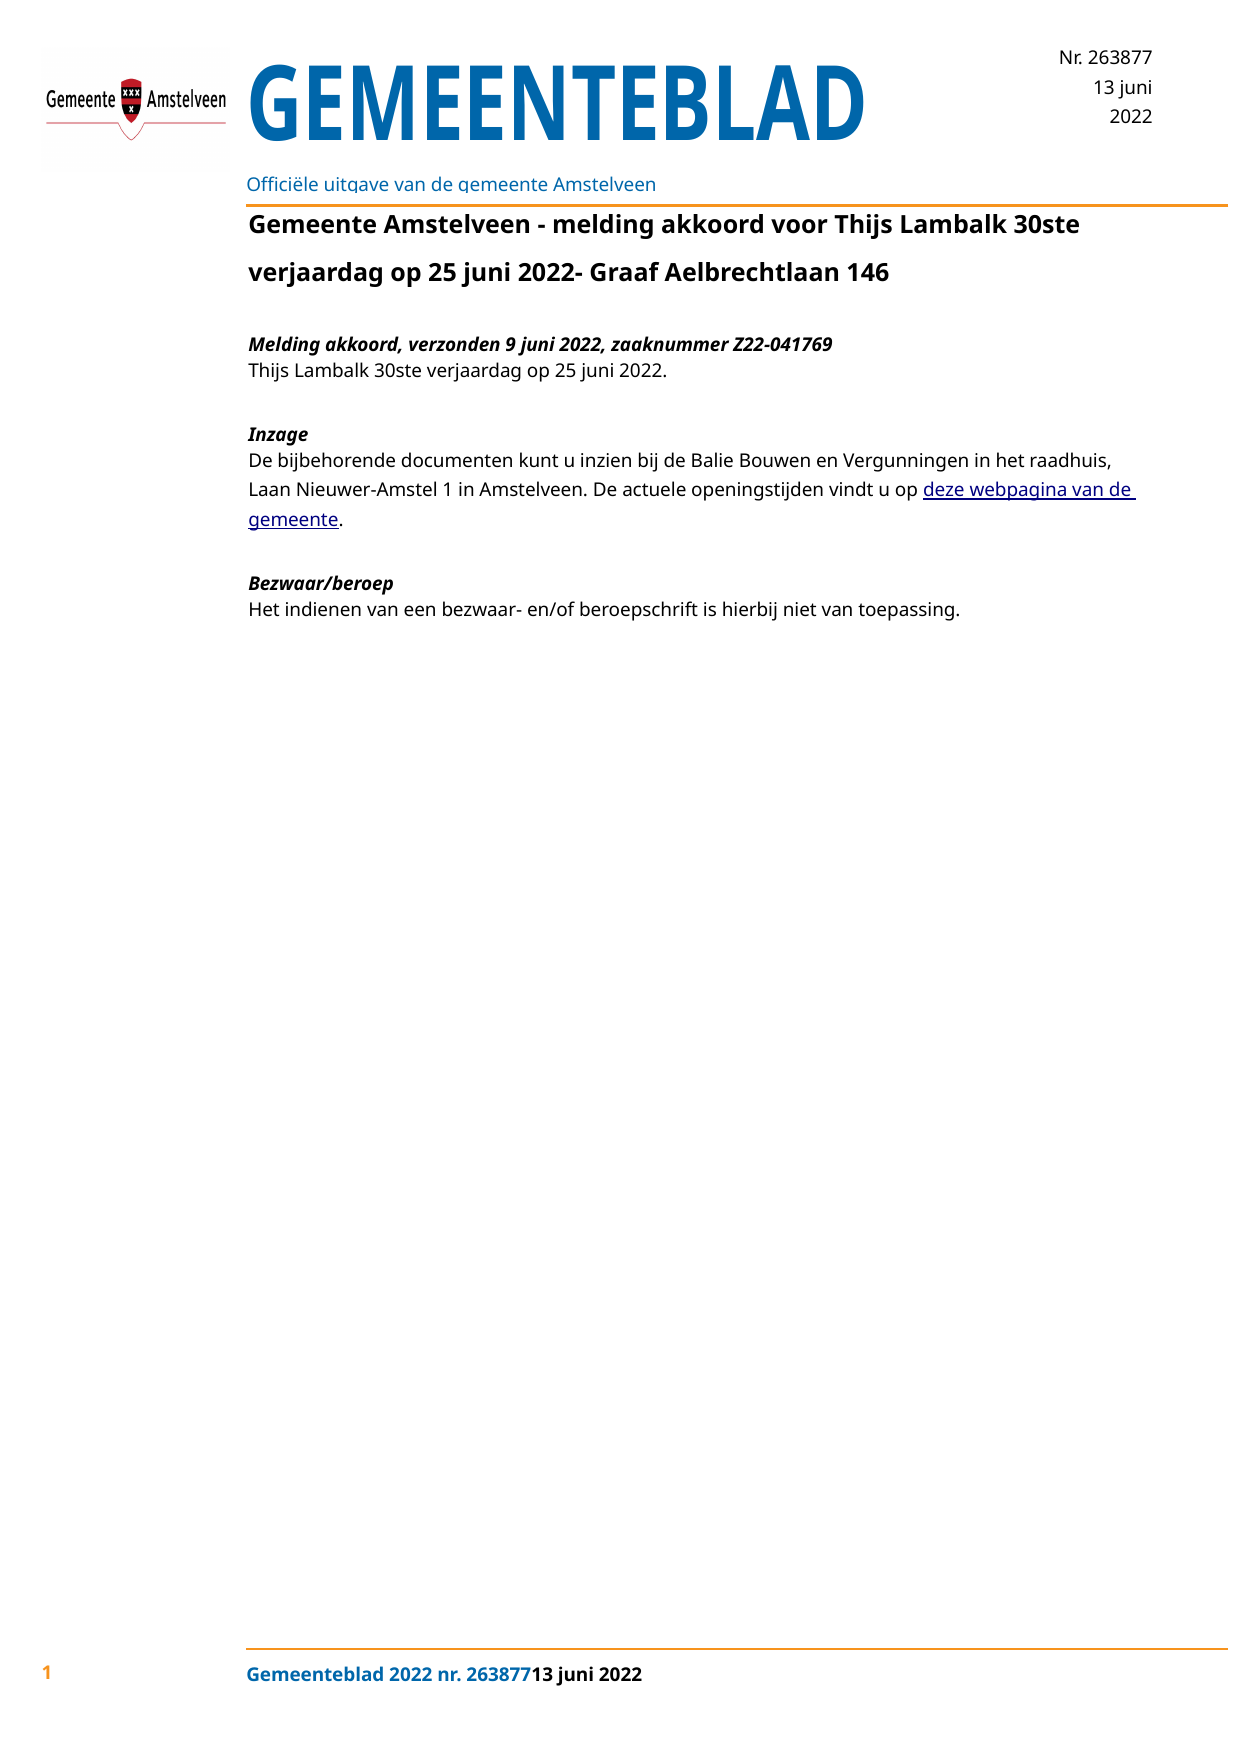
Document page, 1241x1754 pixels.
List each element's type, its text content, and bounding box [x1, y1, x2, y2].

text Thijs Lambalk 30ste verjaardag op 25 juni 2022. [248, 357, 1152, 383]
text Melding akkoord, verzonden 9 juni 2022, zaaknummer Z22-041769 [248, 331, 1152, 357]
text Gemeente Amstelveen - melding akkoord voor Thijs Lambalk 30ste verjaardag op 25 juni 2022- Graaf Aelbrechtlaan 146 [248, 207, 1152, 288]
picture [41, 47, 231, 172]
text Het indienen van een bezwaar- en/of beroepschrift is hierbij niet van toepassing. [248, 596, 1152, 621]
text Bezwaar/beroep [248, 570, 1152, 596]
text De bijbehorende documenten kunt u inzien bij de Balie Bouwen en Vergunningen in het raadhuis, Laan Nieuwer-Amstel 1 in Amstelveen. De actuele openingstijden vindt u op deze webpagina van de gemeente. [248, 447, 1152, 532]
text Inzage [248, 421, 1152, 447]
